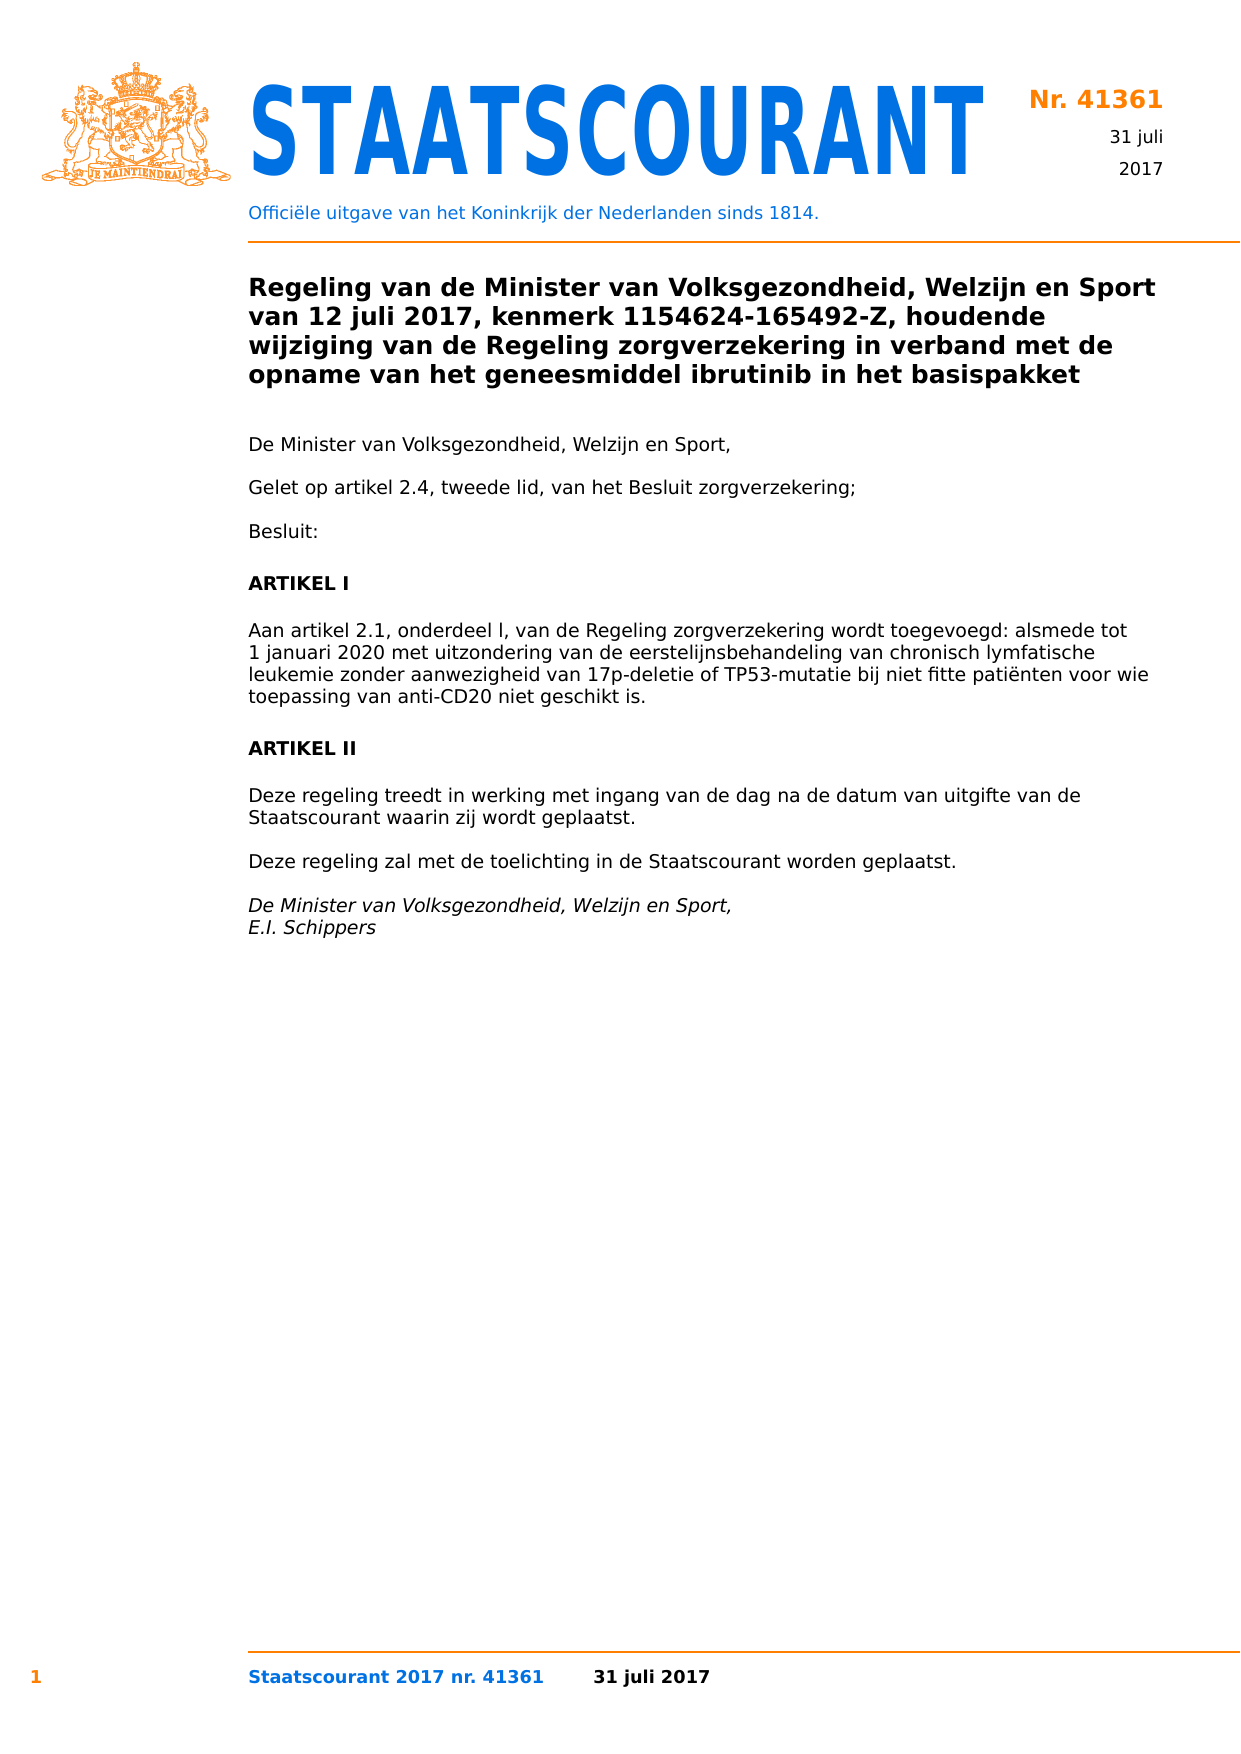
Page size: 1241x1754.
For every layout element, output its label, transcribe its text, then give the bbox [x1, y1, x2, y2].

table_header [25, 62, 248, 241]
table_header STAATSCOURANT [248, 62, 998, 203]
picture [41, 62, 231, 186]
text Deze regeling treedt in werking met ingang van de dag na de datum van uitgifte van de Staatscourant waarin zij wordt geplaatst. [248, 785, 1163, 829]
text Aan artikel 2.1, onderdeel l, van de Regeling zorgverzekering wordt toegevoegd: alsmede tot 1 januari 2020 met uitzondering van de eerstelijnsbehandeling van chronisch lymfatische leukemie zonder aanwezigheid van 17p-deletie of TP53-mutatie bij niet fitte patiënten voor wie toepassing van anti-CD20 niet geschikt is. [248, 620, 1163, 708]
table_cell 31 juli [998, 121, 1240, 153]
table_cell 2017 [998, 153, 1240, 203]
text De Minister van Volksgezondheid, Welzijn en Sport, [248, 433, 1163, 455]
text Deze regeling zal met de toelichting in de Staatscourant worden geplaatst. [248, 851, 1163, 873]
subtitle ARTIKEL II [248, 738, 1163, 760]
subtitle ARTIKEL I [248, 573, 1163, 595]
subtitle Regeling van de Minister van Volksgezondheid, Welzijn en Sport van 12 juli 2017, kenmerk 1154624-165492-Z, houdende wijziging van de Regeling zorgverzekering in verband met de opname van het geneesmiddel ibrutinib in het basispakket [248, 273, 1163, 390]
text De Minister van Volksgezondheid, Welzijn en Sport, E.I. Schippers [248, 895, 1163, 939]
text Besluit: [248, 521, 1163, 543]
text Gelet op artikel 2.4, tweede lid, van het Besluit zorgverzekering; [248, 477, 1163, 499]
table_header Nr. 41361 [998, 62, 1240, 121]
table_cell Officiële uitgave van het Koninkrijk der Nederlanden sinds 1814. [248, 203, 1240, 241]
